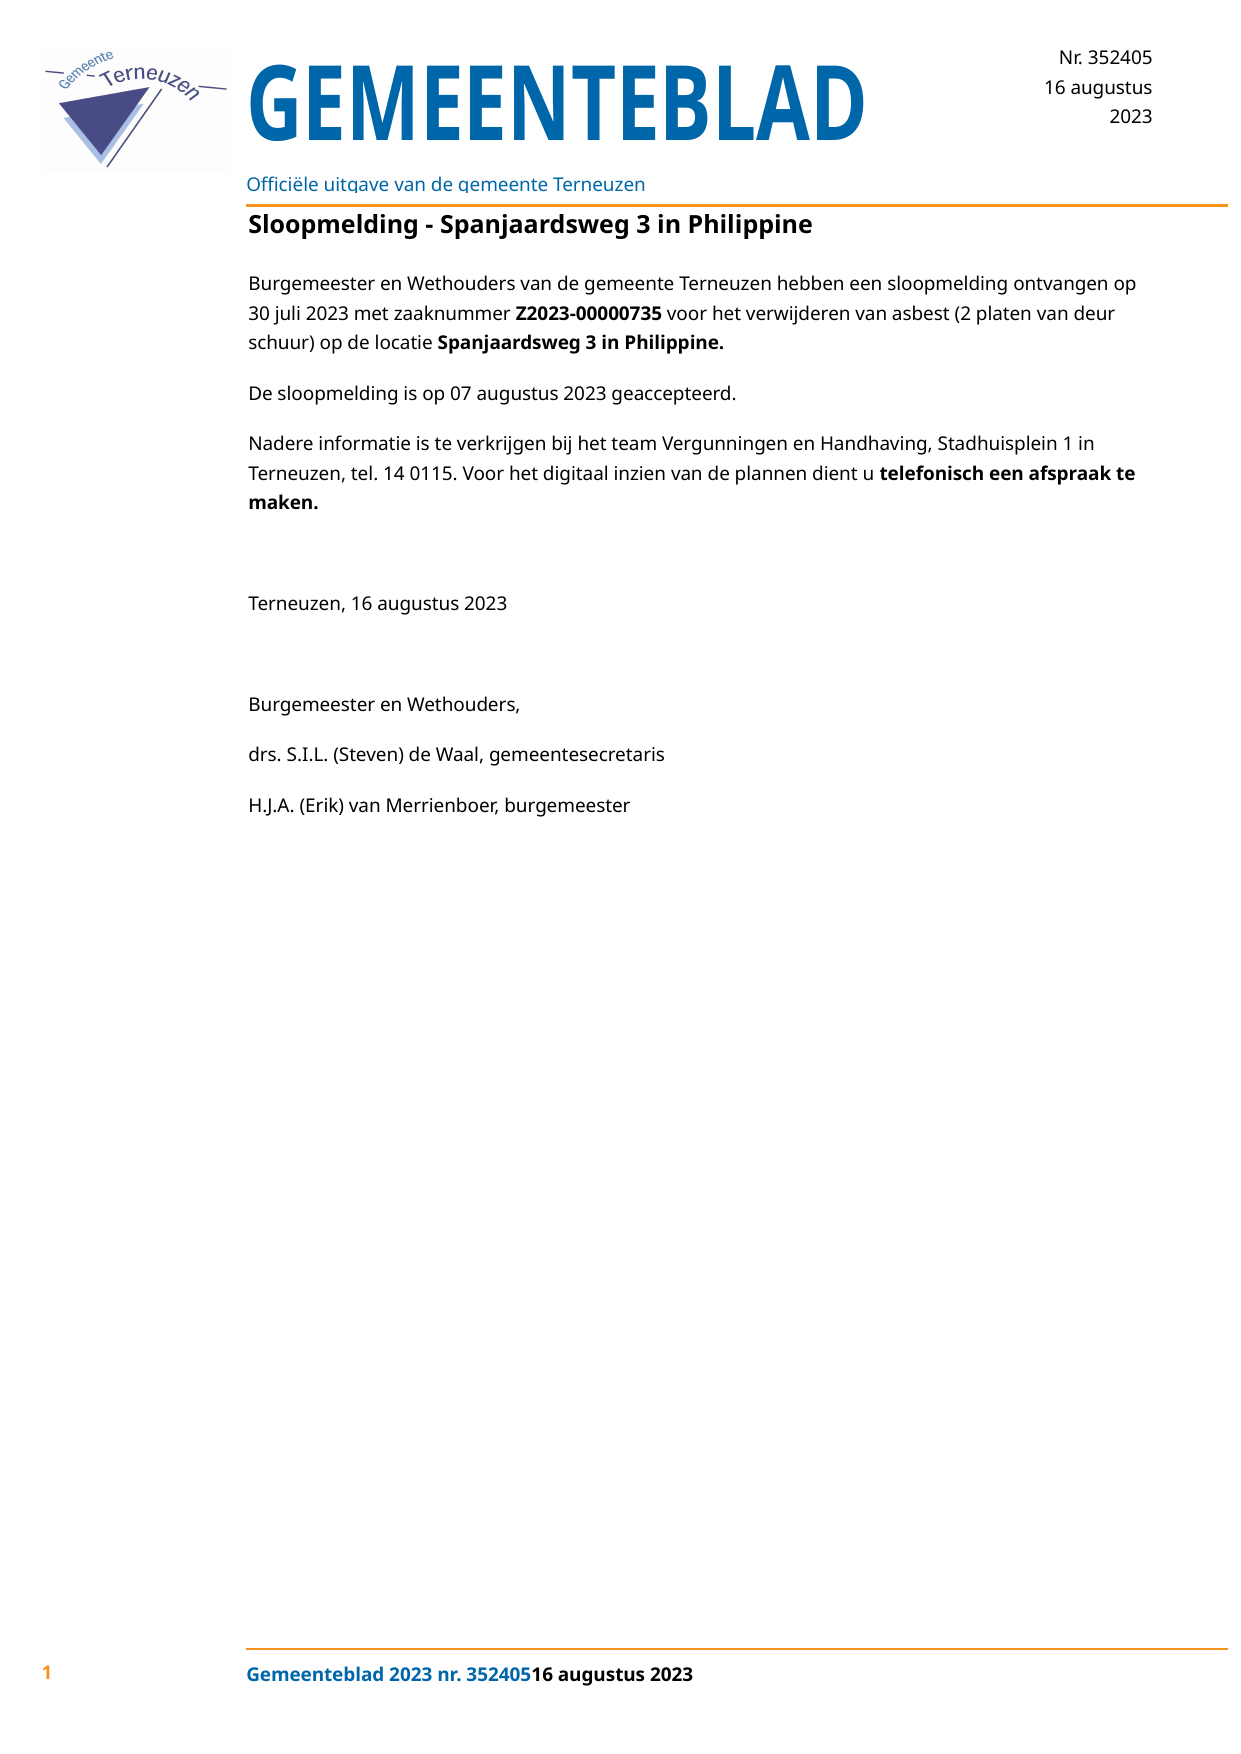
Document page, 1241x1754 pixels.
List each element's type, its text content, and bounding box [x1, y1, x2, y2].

picture [41, 47, 231, 172]
text Nadere informatie is te verkrijgen bij het team Vergunningen en Handhaving, Stadhuisplein 1 in Terneuzen, tel. 14 0115. Voor het digitaal inzien van de plannen dient u telefonisch een afspraak te maken. [248, 430, 1152, 515]
text Sloopmelding - Spanjaardsweg 3 in Philippine [248, 207, 1152, 241]
text Burgemeester en Wethouders van de gemeente Terneuzen hebben een sloopmelding ontvangen op 30 juli 2023 met zaaknummer Z2023-00000735 voor het verwijderen van asbest (2 platen van deur schuur) op de locatie Spanjaardsweg 3 in Philippine. [248, 270, 1152, 355]
text De sloopmelding is op 07 augustus 2023 geaccepteerd. [248, 380, 1152, 406]
text drs. S.I.L. (Steven) de Waal, gemeentesecretaris [248, 742, 1152, 767]
text H.J.A. (Erik) van Merrienboer, burgemeester [248, 792, 1152, 818]
text Terneuzen, 16 augustus 2023 [248, 590, 1152, 616]
text Burgemeester en Wethouders, [248, 691, 1152, 717]
